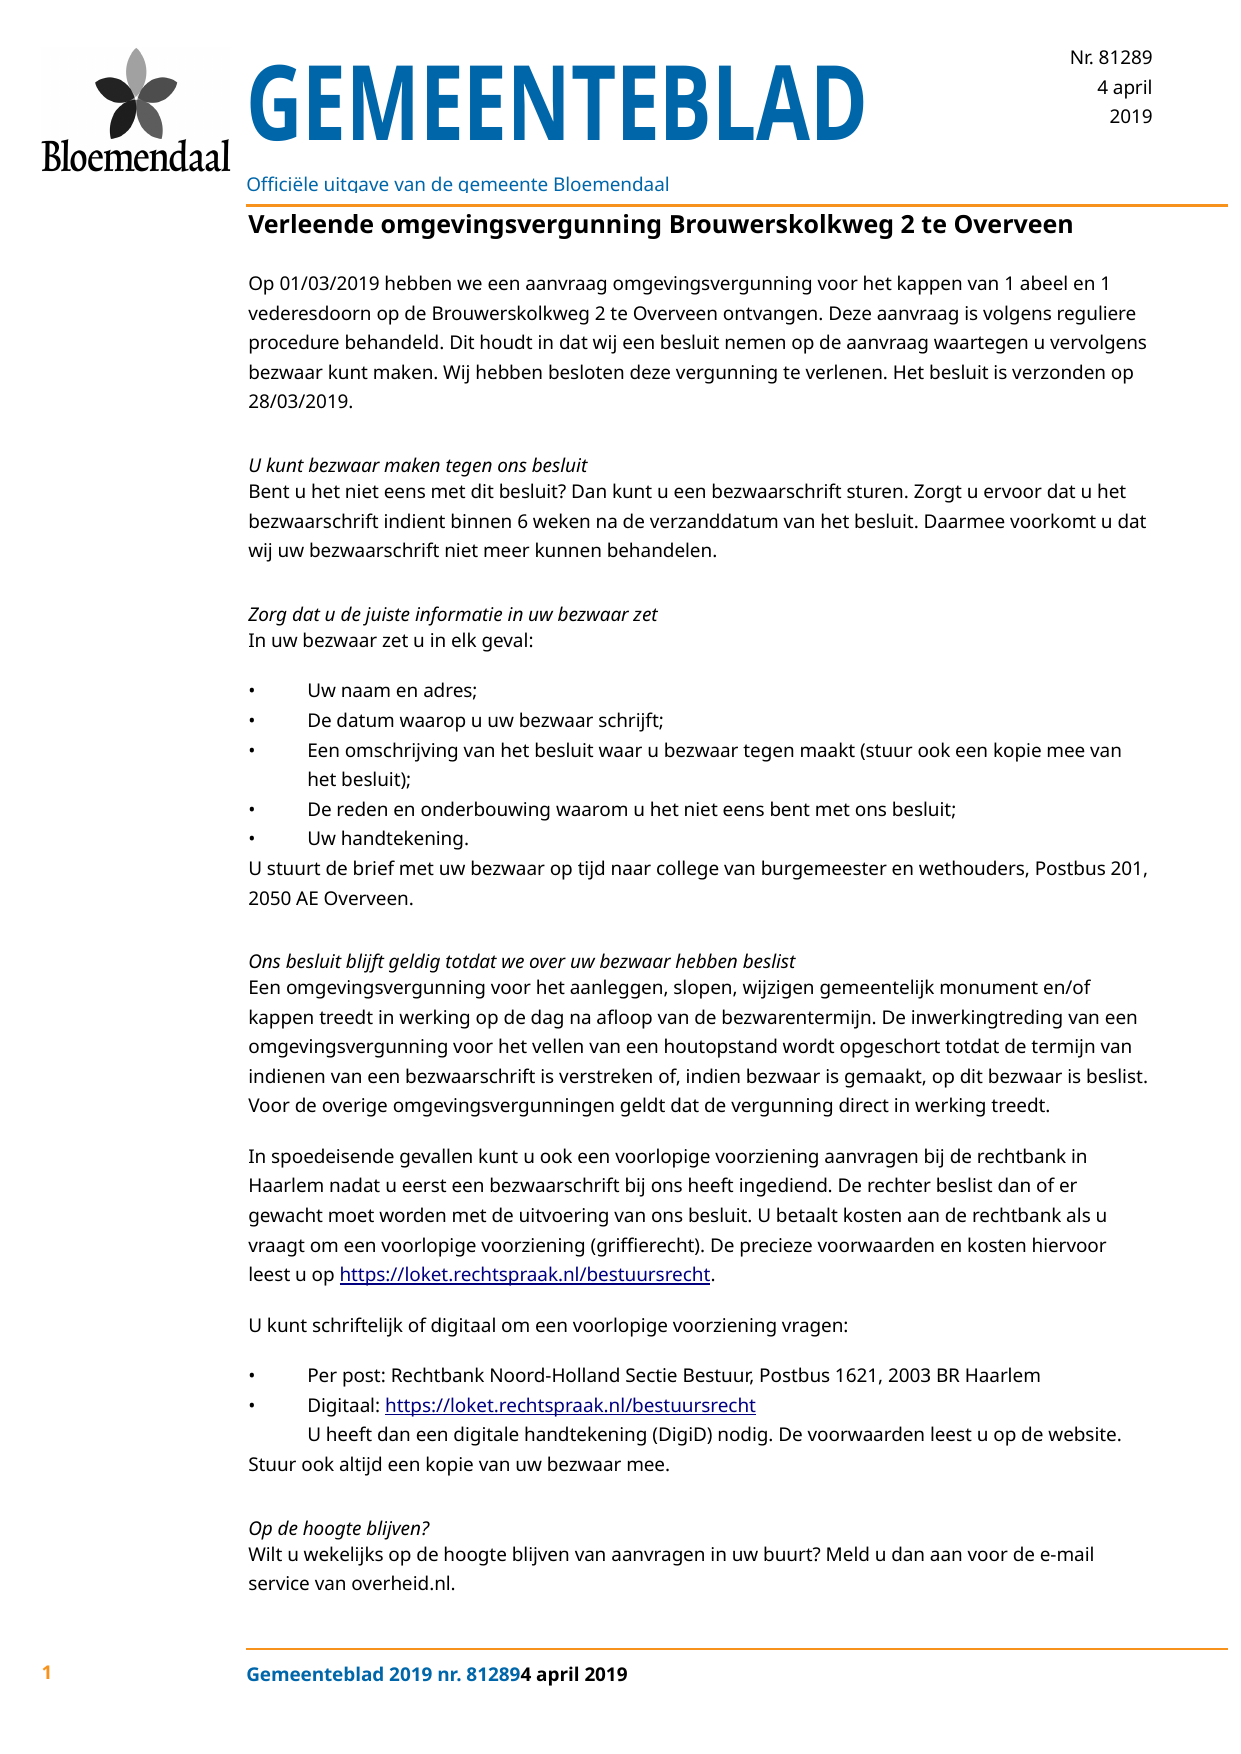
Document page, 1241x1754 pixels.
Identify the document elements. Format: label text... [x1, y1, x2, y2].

text U kunt schriftelijk of digitaal om een voorlopige voorziening vragen: [248, 1312, 1152, 1338]
list Een omschrijving van het besluit waar u bezwaar tegen maakt (stuur ook een kopie mee van het besluit); [248, 737, 1152, 792]
text U stuurt de brief met uw bezwaar op tijd naar college van burgemeester en wethouders, Postbus 201, 2050 AE Overveen. [248, 855, 1152, 910]
text U kunt bezwaar maken tegen ons besluit [248, 453, 1152, 478]
list Uw naam en adres; [248, 678, 1152, 703]
list De datum waarop u uw bezwaar schrijft; [248, 707, 1152, 733]
text Zorg dat u de juiste informatie in uw bezwaar zet [248, 601, 1152, 627]
list De reden en onderbouwing waarom u het niet eens bent met ons besluit; [248, 796, 1152, 822]
text Ons besluit blijft geldig totdat we over uw bezwaar hebben beslist [248, 949, 1152, 974]
text In spoedeisende gevallen kunt u ook een voorlopige voorziening aanvragen bij de rechtbank in Haarlem nadat u eerst een bezwaarschrift bij ons heeft ingediend. De rechter beslist dan of er gewacht moet worden met de uitvoering van ons besluit. U betaalt kosten aan de rechtbank als u vraagt om een voorlopige voorziening (griffierecht). De precieze voorwaarden en kosten hiervoor leest u op https://loket.rechtspraak.nl/bestuursrecht. [248, 1143, 1152, 1287]
list Uw handtekening. [248, 826, 1152, 851]
text Stuur ook altijd een kopie van uw bezwaar mee. [248, 1451, 1152, 1477]
text Een omgevingsvergunning voor het aanleggen, slopen, wijzigen gemeentelijk monument en/of kappen treedt in werking op de dag na afloop van de bezwarentermijn. De inwerkingtreding van een omgevingsvergunning voor het vellen van een houtopstand wordt opgeschort totdat de termijn van indienen van een bezwaarschrift is verstreken of, indien bezwaar is gemaakt, op dit bezwaar is beslist. Voor de overige omgevingsvergunningen geldt dat de vergunning direct in werking treedt. [248, 974, 1152, 1118]
list Digitaal: https://loket.rechtspraak.nl/bestuursrecht [248, 1392, 1152, 1418]
text In uw bezwaar zet u in elk geval: [248, 627, 1152, 653]
text Op de hoogte blijven? [248, 1515, 1152, 1541]
text Bent u het niet eens met dit besluit? Dan kunt u een bezwaarschrift sturen. Zorgt u ervoor dat u het bezwaarschrift indient binnen 6 weken na de verzanddatum van het besluit. Daarmee voorkomt u dat wij uw bezwaarschrift niet meer kunnen behandelen. [248, 478, 1152, 563]
text Op 01/03/2019 hebben we een aanvraag omgevingsvergunning voor het kappen van 1 abeel en 1 vederesdoorn op de Brouwerskolkweg 2 te Overveen ontvangen. Deze aanvraag is volgens reguliere procedure behandeld. Dit houdt in dat wij een besluit nemen op de aanvraag waartegen u vervolgens bezwaar kunt maken. Wij hebben besloten deze vergunning te verlenen. Het besluit is verzonden op 28/03/2019. [248, 270, 1152, 414]
picture [41, 47, 231, 172]
list U heeft dan een digitale handtekening (DigiD) nodig. De voorwaarden leest u op de website. [248, 1421, 1152, 1447]
text Wilt u wekelijks op de hoogte blijven van aanvragen in uw buurt? Meld u dan aan voor de e-mail service van overheid.nl. [248, 1541, 1152, 1596]
text Verleende omgevingsvergunning Brouwerskolkweg 2 te Overveen [248, 207, 1152, 241]
list Per post: Rechtbank Noord-Holland Sectie Bestuur, Postbus 1621, 2003 BR Haarlem [248, 1362, 1152, 1388]
